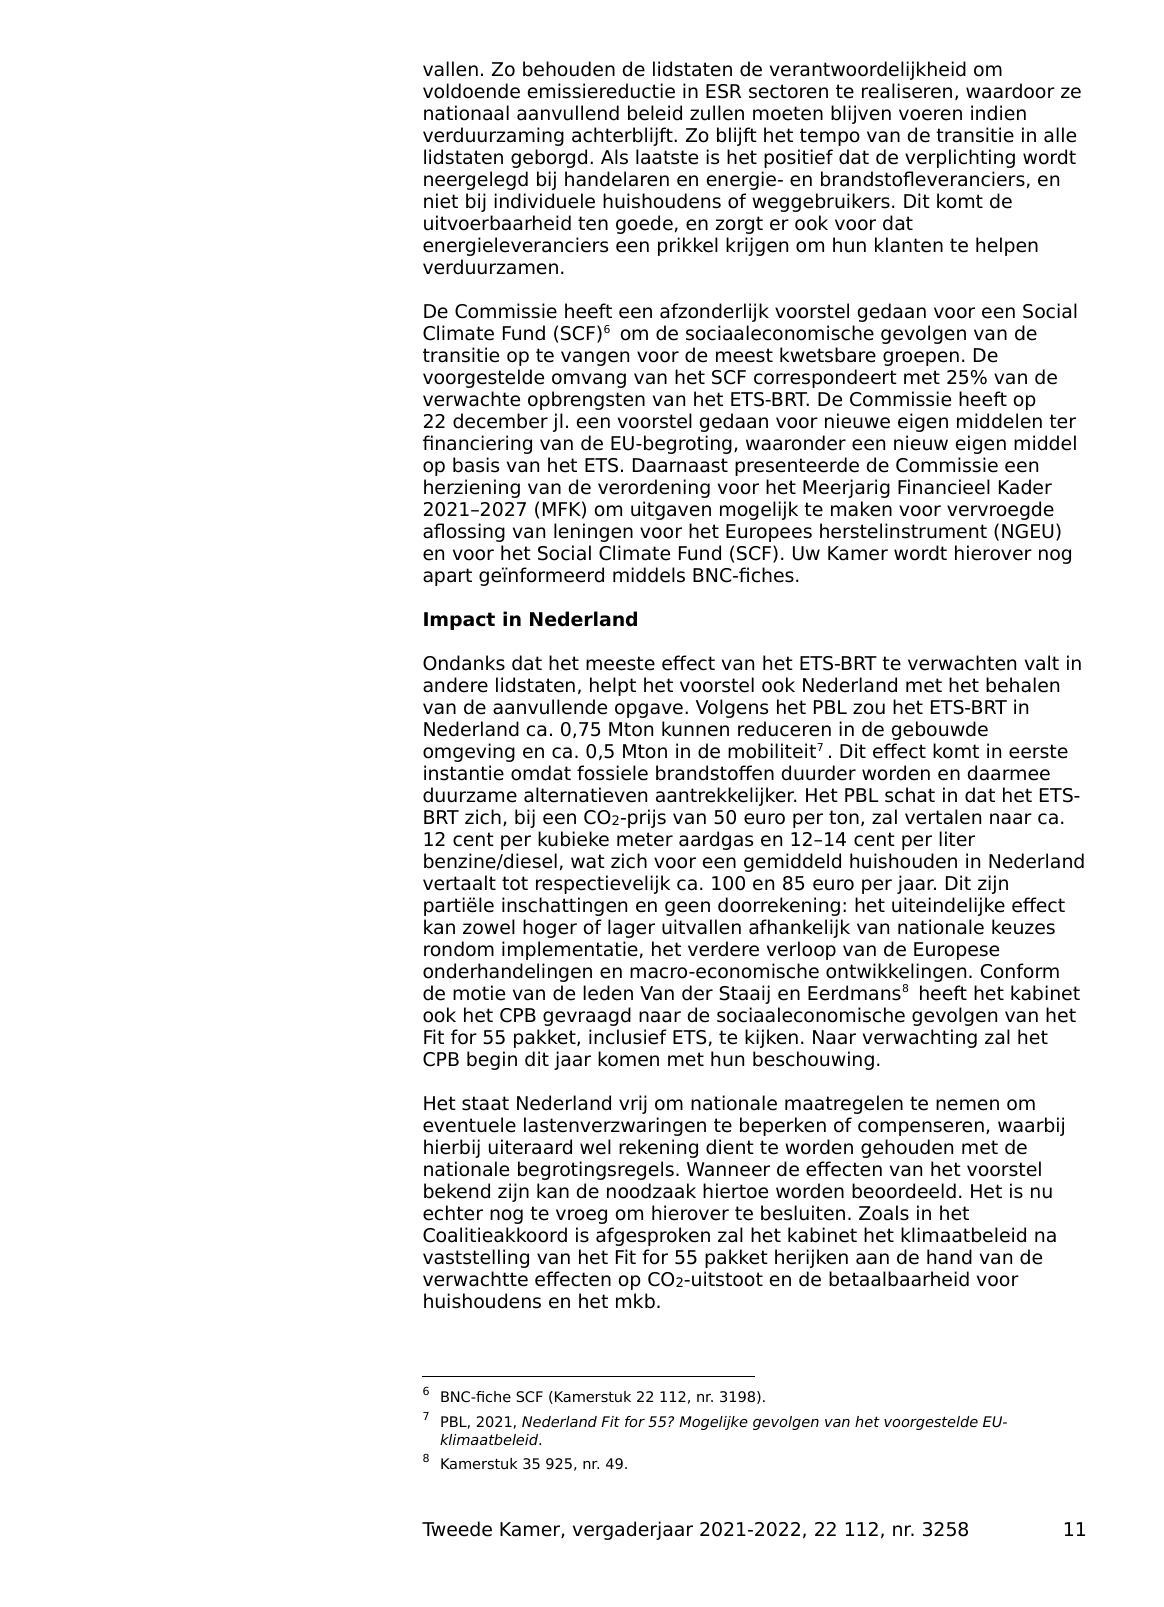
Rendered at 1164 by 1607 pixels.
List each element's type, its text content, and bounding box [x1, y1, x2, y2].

text BNC-fiche SCF (Kamerstuk 22 112, nr. 3198). [422, 1385, 1087, 1407]
text De Commissie heeft een afzonderlijk voorstel gedaan voor een Social Climate Fund (SCF) om de sociaaleconomische gevolgen van de transitie op te vangen voor de meest kwetsbare groepen. De voorgestelde omvang van het SCF correspondeert met 25% van de verwachte opbrengsten van het ETS-BRT. De Commissie heeft op 22 december jl. een voorstel gedaan voor nieuwe eigen middelen ter financiering van de EU-begroting, waaronder een nieuw eigen middel op basis van het ETS. Daarnaast presenteerde de Commissie een herziening van de verordening voor het Meerjarig Financieel Kader 2021–2027 (MFK) om uitgaven mogelijk te maken voor vervroegde aflossing van leningen voor het Europees herstelinstrument (NGEU) en voor het Social Climate Fund (SCF). Uw Kamer wordt hierover nog apart geïnformeerd middels BNC-fiches. [422, 301, 1087, 587]
text Het staat Nederland vrij om nationale maatregelen te nemen om eventuele lastenverzwaringen te beperken of compenseren, waarbij hierbij uiteraard wel rekening dient te worden gehouden met de nationale begrotingsregels. Wanneer de effecten van het voorstel bekend zijn kan de noodzaak hiertoe worden beoordeeld. Het is nu echter nog te vroeg om hierover te besluiten. Zoals in het Coalitieakkoord is afgesproken zal het kabinet het klimaatbeleid na vaststelling van het Fit for 55 pakket herijken aan de hand van de verwachtte effecten op CO2-uitstoot en de betaalbaarheid voor huishoudens en het mkb. [422, 1093, 1087, 1313]
text PBL, 2021, Nederland Fit for 55? Mogelijke gevolgen van het voorgestelde EU-klimaatbeleid. [422, 1410, 1087, 1449]
text Kamerstuk 35 925, nr. 49. [422, 1452, 1087, 1474]
subtitle Impact in Nederland [422, 609, 1087, 631]
text Ondanks dat het meeste effect van het ETS-BRT te verwachten valt in andere lidstaten, helpt het voorstel ook Nederland met het behalen van de aanvullende opgave. Volgens het PBL zou het ETS-BRT in Nederland ca. 0,75 Mton kunnen reduceren in de gebouwde omgeving en ca. 0,5 Mton in de mobiliteit. Dit effect komt in eerste instantie omdat fossiele brandstoffen duurder worden en daarmee duurzame alternatieven aantrekkelijker. Het PBL schat in dat het ETS-BRT zich, bij een CO2-prijs van 50 euro per ton, zal vertalen naar ca. 12 cent per kubieke meter aardgas en 12–14 cent per liter benzine/diesel, wat zich voor een gemiddeld huishouden in Nederland vertaalt tot respectievelijk ca. 100 en 85 euro per jaar. Dit zijn partiële inschattingen en geen doorrekening: het uiteindelijke effect kan zowel hoger of lager uitvallen afhankelijk van nationale keuzes rondom implementatie, het verdere verloop van de Europese onderhandelingen en macro-economische ontwikkelingen. Conform de motie van de leden Van der Staaij en Eerdmans heeft het kabinet ook het CPB gevraagd naar de sociaaleconomische gevolgen van het Fit for 55 pakket, inclusief ETS, te kijken. Naar verwachting zal het CPB begin dit jaar komen met hun beschouwing. [422, 653, 1087, 1071]
text vallen. Zo behouden de lidstaten de verantwoordelijkheid om voldoende emissiereductie in ESR sectoren te realiseren, waardoor ze nationaal aanvullend beleid zullen moeten blijven voeren indien verduurzaming achterblijft. Zo blijft het tempo van de transitie in alle lidstaten geborgd. Als laatste is het positief dat de verplichting wordt neergelegd bij handelaren en energie- en brandstofleveranciers, en niet bij individuele huishoudens of weggebruikers. Dit komt de uitvoerbaarheid ten goede, en zorgt er ook voor dat energieleveranciers een prikkel krijgen om hun klanten te helpen verduurzamen. [422, 59, 1087, 279]
